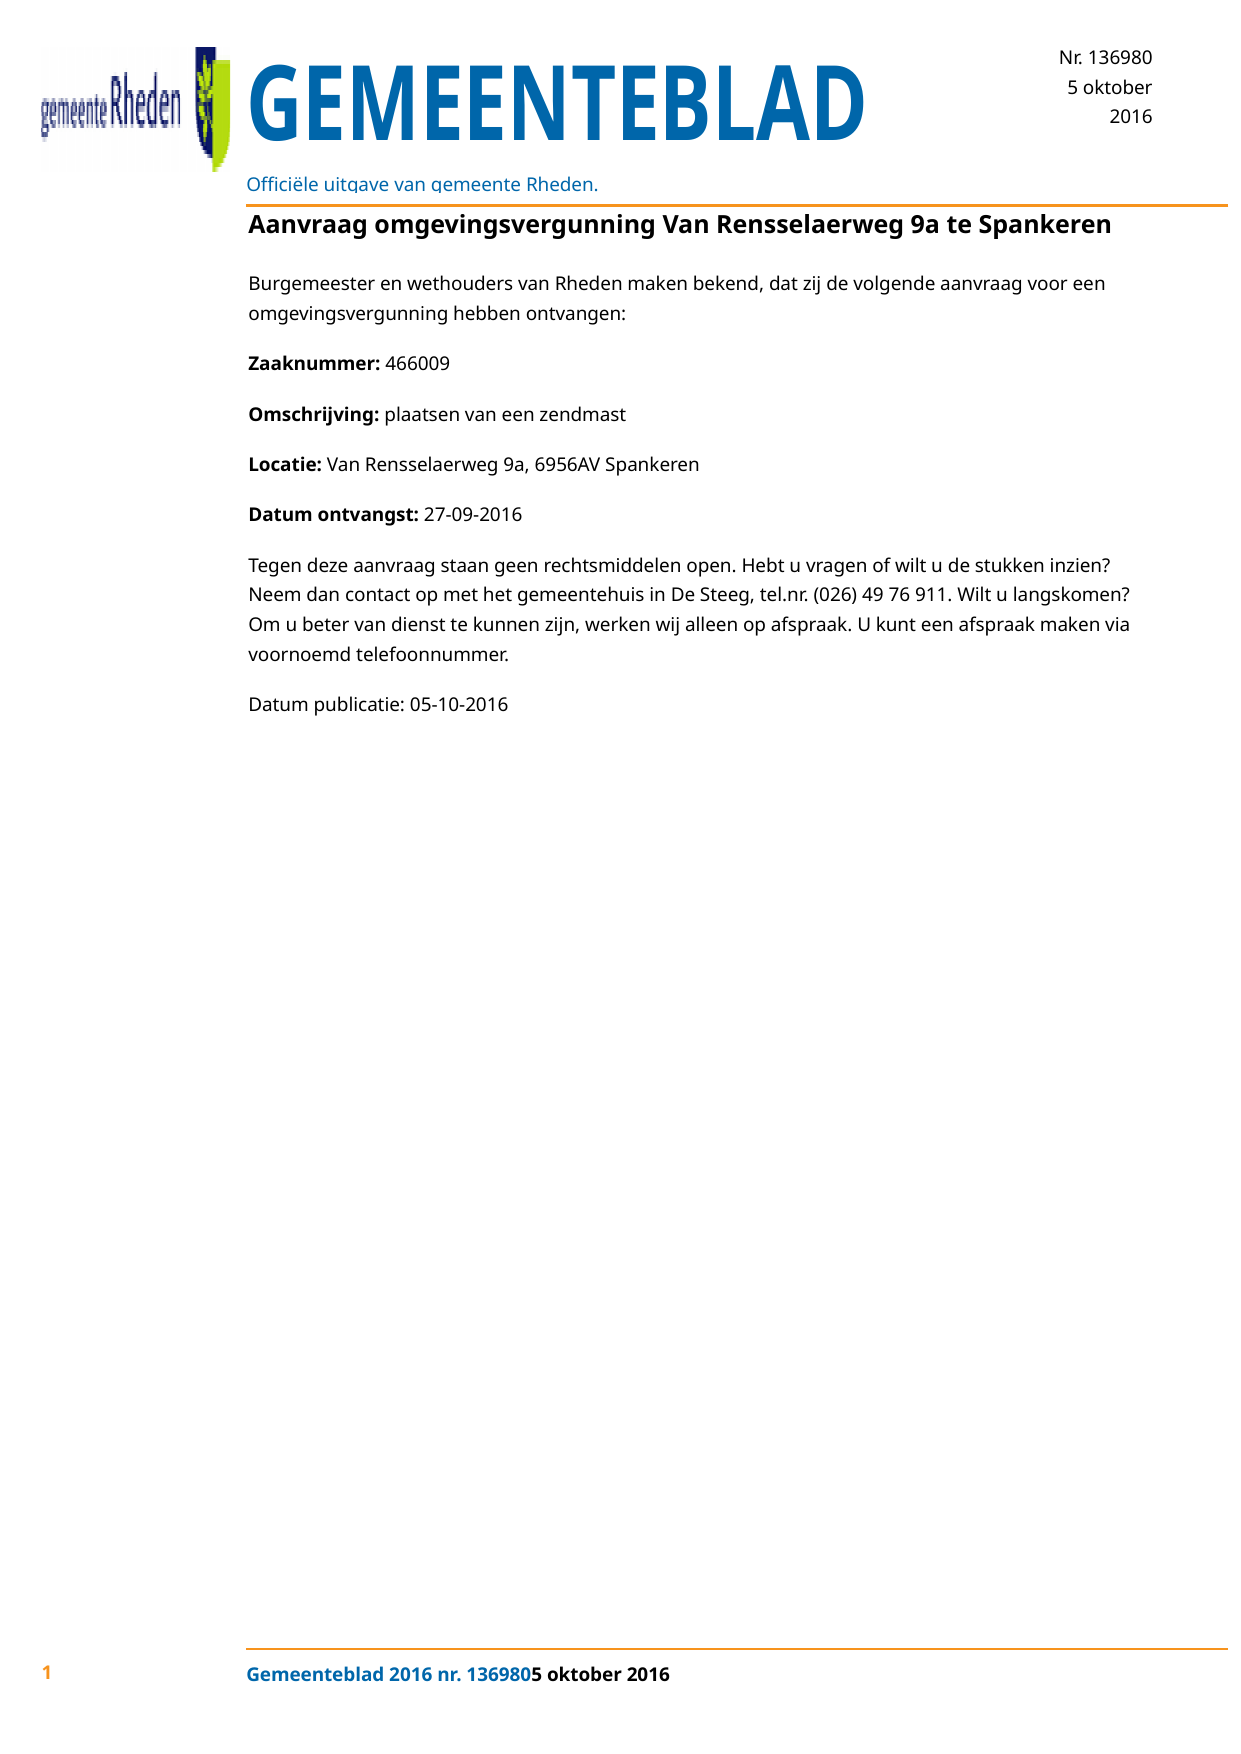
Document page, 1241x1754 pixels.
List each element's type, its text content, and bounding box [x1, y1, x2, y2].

text Zaaknummer: 466009 [248, 350, 1152, 376]
text Locatie: Van Rensselaerweg 9a, 6956AV Spankeren [248, 451, 1152, 477]
picture [41, 47, 231, 172]
text Tegen deze aanvraag staan geen rechtsmiddelen open. Hebt u vragen of wilt u de stukken inzien? Neem dan contact op met het gemeentehuis in De Steeg, tel.nr. (026) 49 76 911. Wilt u langskomen? Om u beter van dienst te kunnen zijn, werken wij alleen op afspraak. U kunt een afspraak maken via voornoemd telefoonnummer. [248, 552, 1152, 666]
text Datum ontvangst: 27-09-2016 [248, 502, 1152, 527]
text Omschrijving: plaatsen van een zendmast [248, 401, 1152, 426]
text Datum publicatie: 05-10-2016 [248, 691, 1152, 717]
text Aanvraag omgevingsvergunning Van Rensselaerweg 9a te Spankeren [248, 207, 1152, 241]
text Burgemeester en wethouders van Rheden maken bekend, dat zij de volgende aanvraag voor een omgevingsvergunning hebben ontvangen: [248, 270, 1152, 326]
